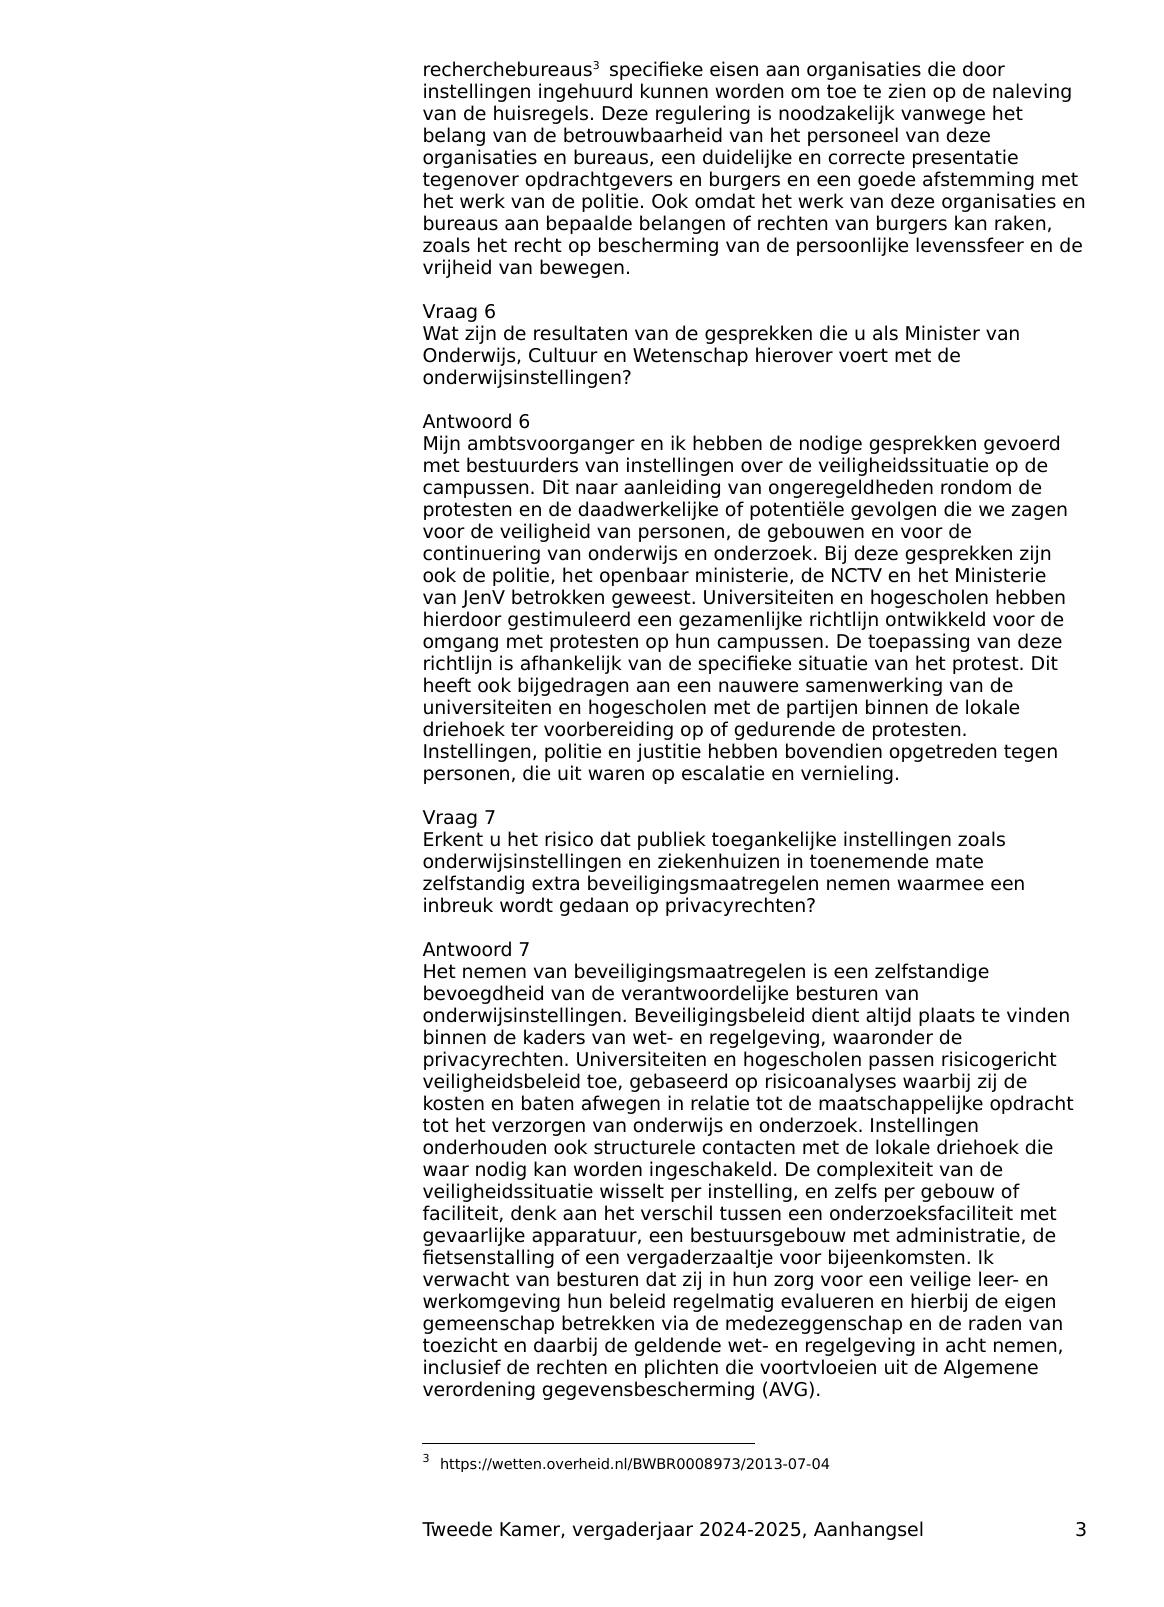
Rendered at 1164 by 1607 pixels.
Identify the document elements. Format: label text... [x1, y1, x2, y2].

text Erkent u het risico dat publiek toegankelijke instellingen zoals onderwijsinstellingen en ziekenhuizen in toenemende mate zelfstandig extra beveiligingsmaatregelen nemen waarmee een inbreuk wordt gedaan op privacyrechten? [422, 829, 1087, 917]
text recherchebureaus specifieke eisen aan organisaties die door instellingen ingehuurd kunnen worden om toe te zien op de naleving van de huisregels. Deze regulering is noodzakelijk vanwege het belang van de betrouwbaarheid van het personeel van deze organisaties en bureaus, een duidelijke en correcte presentatie tegenover opdrachtgevers en burgers en een goede afstemming met het werk van de politie. Ook omdat het werk van deze organisaties en bureaus aan bepaalde belangen of rechten van burgers kan raken, zoals het recht op bescherming van de persoonlijke levenssfeer en de vrijheid van bewegen. [422, 59, 1087, 279]
text https://wetten.overheid.nl/BWBR0008973/2013-07-04 [422, 1452, 1087, 1474]
text Vraag 7 [422, 807, 1087, 829]
text Vraag 6 [422, 301, 1087, 323]
text Het nemen van beveiligingsmaatregelen is een zelfstandige bevoegdheid van de verantwoordelijke besturen van onderwijsinstellingen. Beveiligingsbeleid dient altijd plaats te vinden binnen de kaders van wet- en regelgeving, waaronder de privacyrechten. Universiteiten en hogescholen passen risicogericht veiligheidsbeleid toe, gebaseerd op risicoanalyses waarbij zij de kosten en baten afwegen in relatie tot de maatschappelijke opdracht tot het verzorgen van onderwijs en onderzoek. Instellingen onderhouden ook structurele contacten met de lokale driehoek die waar nodig kan worden ingeschakeld. De complexiteit van de veiligheidssituatie wisselt per instelling, en zelfs per gebouw of faciliteit, denk aan het verschil tussen een onderzoeksfaciliteit met gevaarlijke apparatuur, een bestuursgebouw met administratie, de fietsenstalling of een vergaderzaaltje voor bijeenkomsten. Ik verwacht van besturen dat zij in hun zorg voor een veilige leer- en werkomgeving hun beleid regelmatig evalueren en hierbij de eigen gemeenschap betrekken via de medezeggenschap en de raden van toezicht en daarbij de geldende wet- en regelgeving in acht nemen, inclusief de rechten en plichten die voortvloeien uit de Algemene verordening gegevensbescherming (AVG). [422, 961, 1087, 1401]
text Mijn ambtsvoorganger en ik hebben de nodige gesprekken gevoerd met bestuurders van instellingen over de veiligheidssituatie op de campussen. Dit naar aanleiding van ongeregeldheden rondom de protesten en de daadwerkelijke of potentiële gevolgen die we zagen voor de veiligheid van personen, de gebouwen en voor de continuering van onderwijs en onderzoek. Bij deze gesprekken zijn ook de politie, het openbaar ministerie, de NCTV en het Ministerie van JenV betrokken geweest. Universiteiten en hogescholen hebben hierdoor gestimuleerd een gezamenlijke richtlijn ontwikkeld voor de omgang met protesten op hun campussen. De toepassing van deze richtlijn is afhankelijk van de specifieke situatie van het protest. Dit heeft ook bijgedragen aan een nauwere samenwerking van de universiteiten en hogescholen met de partijen binnen de lokale driehoek ter voorbereiding op of gedurende de protesten. Instellingen, politie en justitie hebben bovendien opgetreden tegen personen, die uit waren op escalatie en vernieling. [422, 433, 1087, 785]
text Wat zijn de resultaten van de gesprekken die u als Minister van Onderwijs, Cultuur en Wetenschap hierover voert met de onderwijsinstellingen? [422, 323, 1087, 389]
text Antwoord 6 [422, 411, 1087, 433]
text Antwoord 7 [422, 939, 1087, 961]
